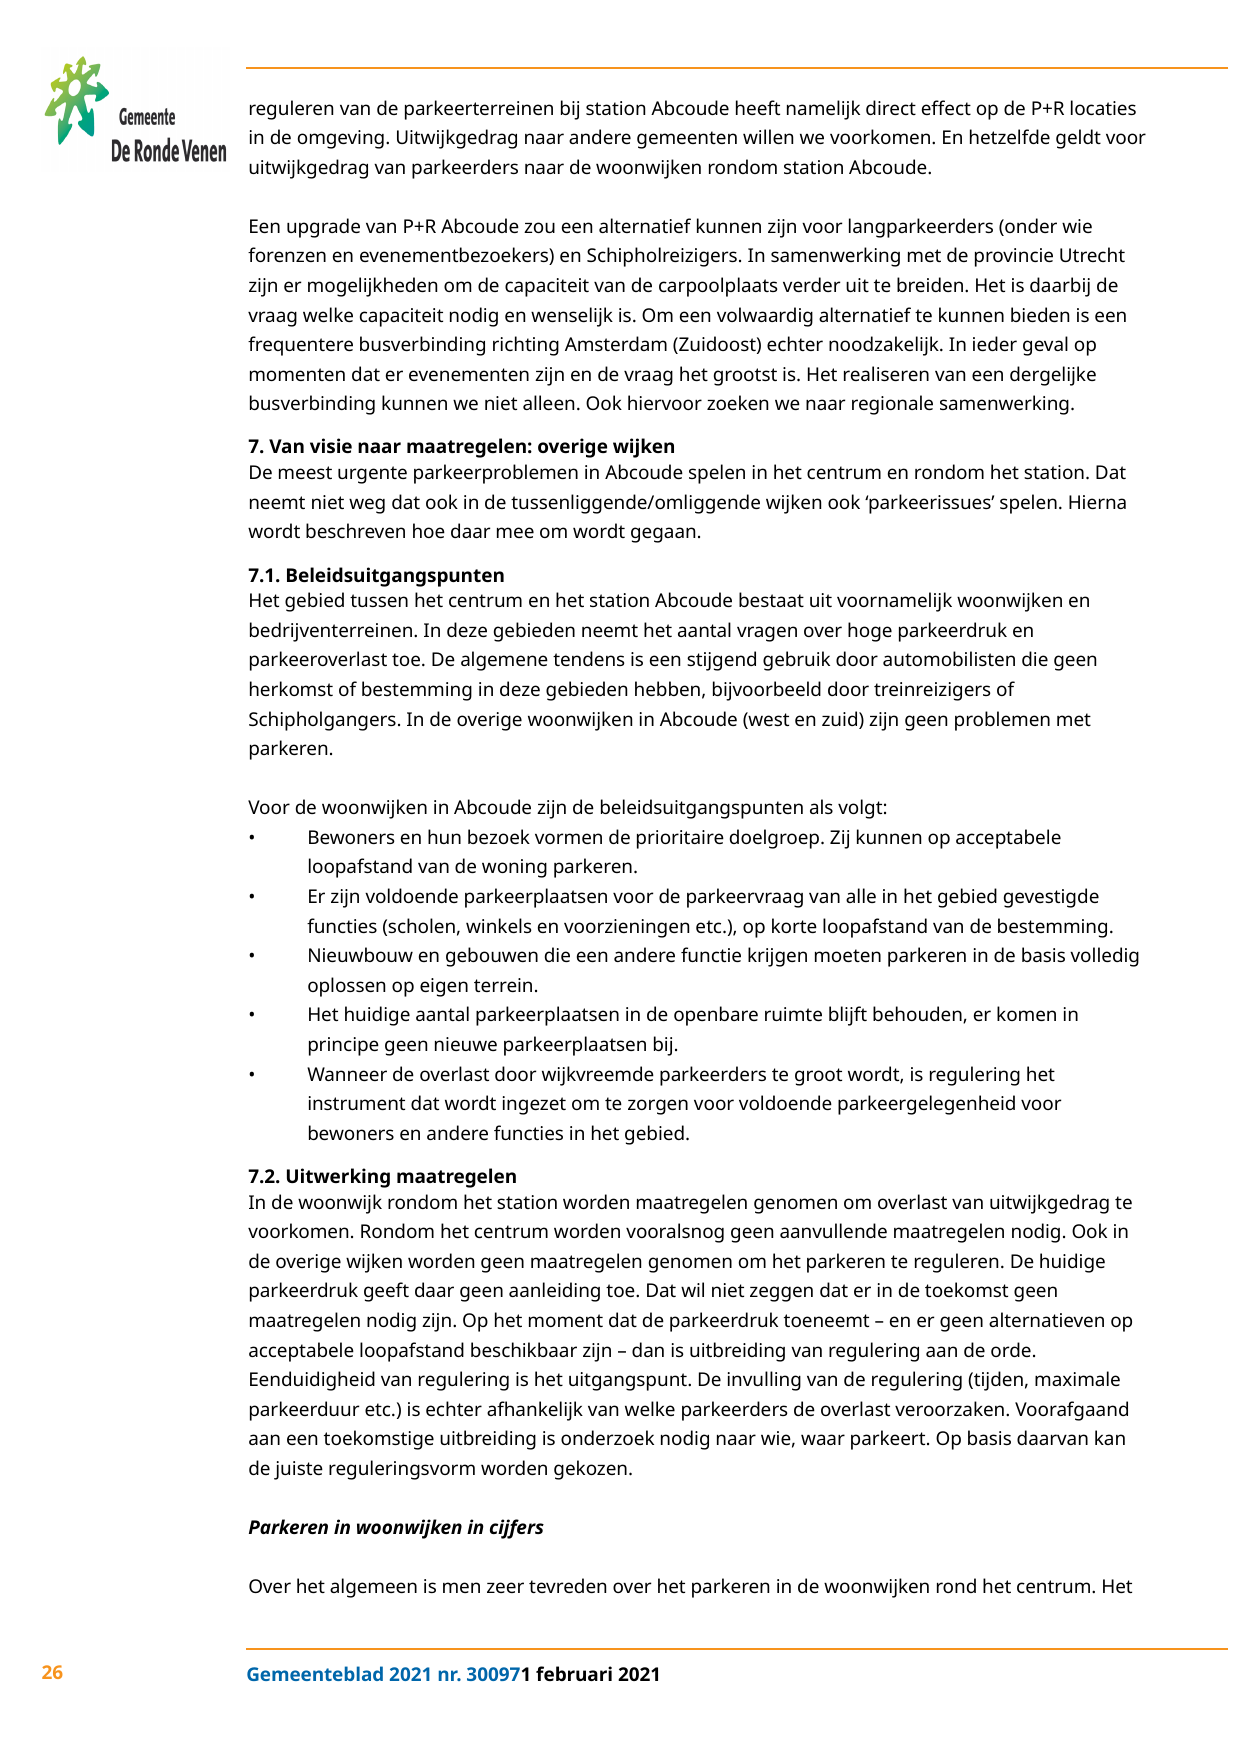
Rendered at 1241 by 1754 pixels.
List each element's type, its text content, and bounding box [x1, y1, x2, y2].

list Nieuwbouw en gebouwen die een andere functie krijgen moeten parkeren in de basis volledig oplossen op eigen terrein. [248, 942, 1152, 998]
text In de woonwijk rondom het station worden maatregelen genomen om overlast van uitwijkgedrag te voorkomen. Rondom het centrum worden vooralsnog geen aanvullende maatregelen nodig. Ook in de overige wijken worden geen maatregelen genomen om het parkeren te reguleren. De huidige parkeerdruk geeft daar geen aanleiding toe. Dat wil niet zeggen dat er in de toekomst geen maatregelen nodig zijn. Op het moment dat de parkeerdruk toeneemt – en er geen alternatieven op acceptabele loopafstand beschikbaar zijn – dan is uitbreiding van regulering aan de orde. Eenduidigheid van regulering is het uitgangspunt. De invulling van de regulering (tijden, maximale parkeerduur etc.) is echter afhankelijk van welke parkeerders de overlast veroorzaken. Voorafgaand aan een toekomstige uitbreiding is onderzoek nodig naar wie, waar parkeert. Op basis daarvan kan de juiste reguleringsvorm worden gekozen. [248, 1189, 1152, 1481]
text 7.2. Uitwerking maatregelen [248, 1163, 1152, 1189]
text De meest urgente parkeerproblemen in Abcoude spelen in het centrum en rondom het station. Dat neemt niet weg dat ook in de tussenliggende/omliggende wijken ook ‘parkeerissues’ spelen. Hierna wordt beschreven hoe daar mee om wordt gegaan. [248, 459, 1152, 544]
text 7. Van visie naar maatregelen: overige wijken [248, 434, 1152, 459]
text Voor de woonwijken in Abcoude zijn de beleidsuitgangspunten als volgt: [248, 794, 1152, 820]
list Bewoners en hun bezoek vormen de prioritaire doelgroep. Zij kunnen op acceptabele loopafstand van de woning parkeren. [248, 824, 1152, 879]
picture [41, 47, 231, 172]
list Wanneer de overlast door wijkvreemde parkeerders te groot wordt, is regulering het instrument dat wordt ingezet om te zorgen voor voldoende parkeergelegenheid voor bewoners en andere functies in het gebied. [248, 1061, 1152, 1146]
text reguleren van de parkeerterreinen bij station Abcoude heeft namelijk direct effect op de P+R locaties in de omgeving. Uitwijkgedrag naar andere gemeenten willen we voorkomen. En hetzelfde geldt voor uitwijkgedrag van parkeerders naar de woonwijken rondom station Abcoude. [248, 95, 1152, 180]
text 7.1. Beleidsuitgangspunten [248, 562, 1152, 587]
text Het gebied tussen het centrum en het station Abcoude bestaat uit voornamelijk woonwijken en bedrijventerreinen. In deze gebieden neemt het aantal vragen over hoge parkeerdruk en parkeeroverlast toe. De algemene tendens is een stijgend gebruik door automobilisten die geen herkomst of bestemming in deze gebieden hebben, bijvoorbeeld door treinreizigers of Schipholgangers. In de overige woonwijken in Abcoude (west en zuid) zijn geen problemen met parkeren. [248, 587, 1152, 761]
text Een upgrade van P+R Abcoude zou een alternatief kunnen zijn voor langparkeerders (onder wie forenzen en evenementbezoekers) en Schipholreizigers. In samenwerking met de provincie Utrecht zijn er mogelijkheden om de capaciteit van de carpoolplaats verder uit te breiden. Het is daarbij de vraag welke capaciteit nodig en wenselijk is. Om een volwaardig alternatief te kunnen bieden is een frequentere busverbinding richting Amsterdam (Zuidoost) echter noodzakelijk. In ieder geval op momenten dat er evenementen zijn en de vraag het grootst is. Het realiseren van een dergelijke busverbinding kunnen we niet alleen. Ook hiervoor zoeken we naar regionale samenwerking. [248, 213, 1152, 416]
list Het huidige aantal parkeerplaatsen in de openbare ruimte blijft behouden, er komen in principe geen nieuwe parkeerplaatsen bij. [248, 1002, 1152, 1057]
list Er zijn voldoende parkeerplaatsen voor de parkeervraag van alle in het gebied gevestigde functies (scholen, winkels en voorzieningen etc.), op korte loopafstand van de bestemming. [248, 883, 1152, 939]
table_header Parkeren in woonwijken in cijfers Over het algemeen is men zeer tevreden over het parkeren in de woonwijken rond het centrum. Het [248, 1514, 1152, 1599]
